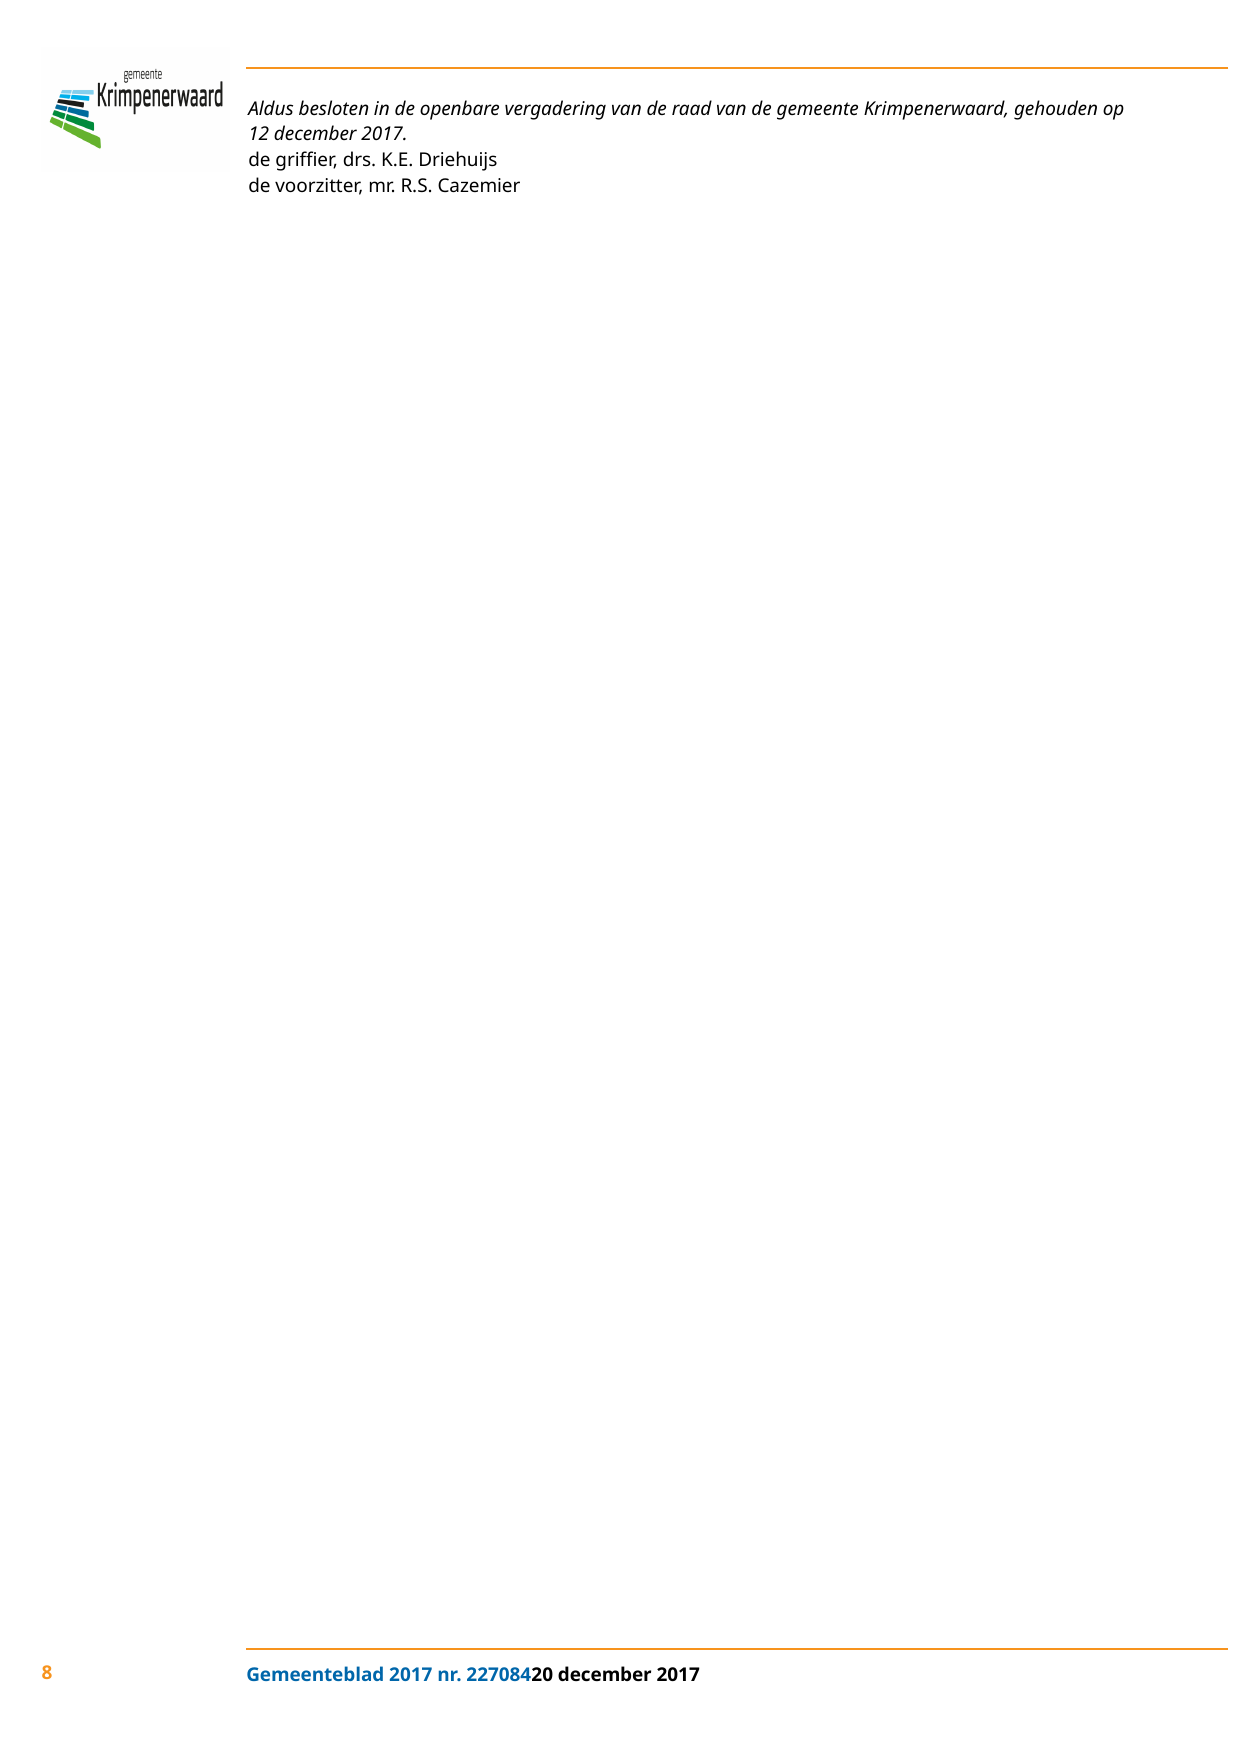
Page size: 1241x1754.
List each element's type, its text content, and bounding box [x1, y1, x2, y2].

text de voorzitter, mr. R.S. Cazemier [248, 172, 1152, 198]
text Aldus besloten in de openbare vergadering van de raad van de gemeente Krimpenerwaard, gehouden op 12 december 2017. [248, 95, 1152, 146]
text de griffier, drs. K.E. Driehuijs [248, 146, 1152, 172]
picture [41, 47, 231, 172]
